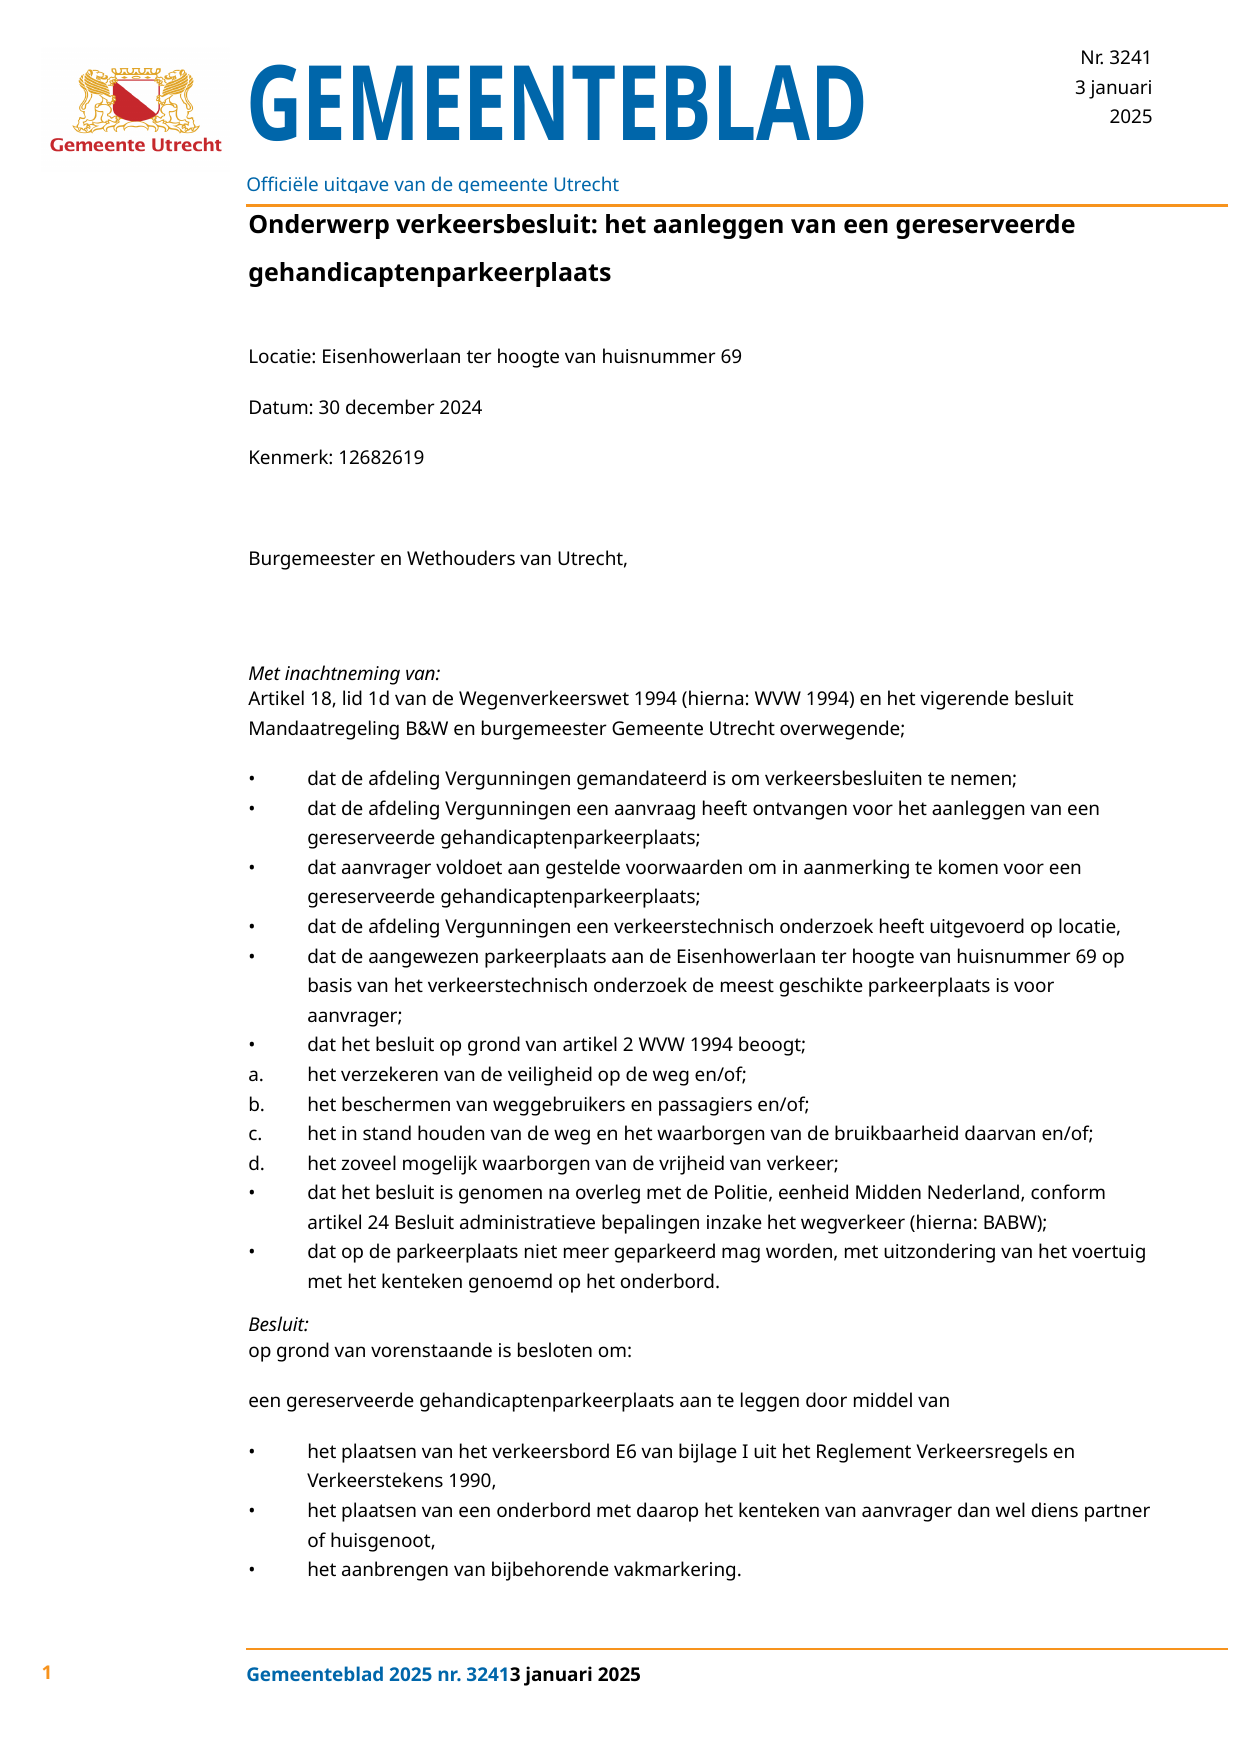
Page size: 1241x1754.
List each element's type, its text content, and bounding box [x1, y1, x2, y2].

text Onderwerp verkeersbesluit: het aanleggen van een gereserveerde gehandicaptenparkeerplaats [248, 207, 1152, 288]
list het beschermen van weggebruikers en passagiers en/of; [248, 1091, 1152, 1117]
list dat aanvrager voldoet aan gestelde voorwaarden om in aanmerking te komen voor een gereserveerde gehandicaptenparkeerplaats; [248, 854, 1152, 909]
text Locatie: Eisenhowerlaan ter hoogte van huisnummer 69 [248, 344, 1152, 369]
list dat het besluit op grond van artikel 2 WVW 1994 beoogt; [248, 1032, 1152, 1057]
list het aanbrengen van bijbehorende vakmarkering. [248, 1556, 1152, 1582]
list het plaatsen van een onderbord met daarop het kenteken van aanvrager dan wel diens partner of huisgenoot, [248, 1497, 1152, 1552]
text een gereserveerde gehandicaptenparkeerplaats aan te leggen door middel van [248, 1388, 1152, 1413]
list het in stand houden van de weg en het waarborgen van de bruikbaarheid daarvan en/of; [248, 1120, 1152, 1146]
text Artikel 18, lid 1d van de Wegenverkeerswet 1994 (hierna: WVW 1994) en het vigerende besluit Mandaatregeling B&W en burgemeester Gemeente Utrecht overwegende; [248, 685, 1152, 741]
text Besluit: [248, 1311, 1152, 1337]
list dat de afdeling Vergunningen een aanvraag heeft ontvangen voor het aanleggen van een gereserveerde gehandicaptenparkeerplaats; [248, 795, 1152, 850]
text Met inachtneming van: [248, 660, 1152, 685]
text op grond van vorenstaande is besloten om: [248, 1337, 1152, 1363]
text Burgemeester en Wethouders van Utrecht, [248, 545, 1152, 571]
list dat het besluit is genomen na overleg met de Politie, eenheid Midden Nederland, conform artikel 24 Besluit administratieve bepalingen inzake het wegverkeer (hierna: BABW); [248, 1179, 1152, 1235]
list dat de afdeling Vergunningen een verkeerstechnisch onderzoek heeft uitgevoerd op locatie, [248, 913, 1152, 939]
list het verzekeren van de veiligheid op de weg en/of; [248, 1061, 1152, 1087]
list dat de afdeling Vergunningen gemandateerd is om verkeersbesluiten te nemen; [248, 765, 1152, 791]
list dat de aangewezen parkeerplaats aan de Eisenhowerlaan ter hoogte van huisnummer 69 op basis van het verkeerstechnisch onderzoek de meest geschikte parkeerplaats is voor aanvrager; [248, 943, 1152, 1028]
picture [41, 47, 231, 172]
list het plaatsen van het verkeersbord E6 van bijlage I uit het Reglement Verkeersregels en Verkeerstekens 1990, [248, 1438, 1152, 1493]
text Kenmerk: 12682619 [248, 444, 1152, 470]
list dat op de parkeerplaats niet meer geparkeerd mag worden, met uitzondering van het voertuig met het kenteken genoemd op het onderbord. [248, 1239, 1152, 1294]
list het zoveel mogelijk waarborgen van de vrijheid van verkeer; [248, 1150, 1152, 1176]
text Datum: 30 december 2024 [248, 394, 1152, 420]
